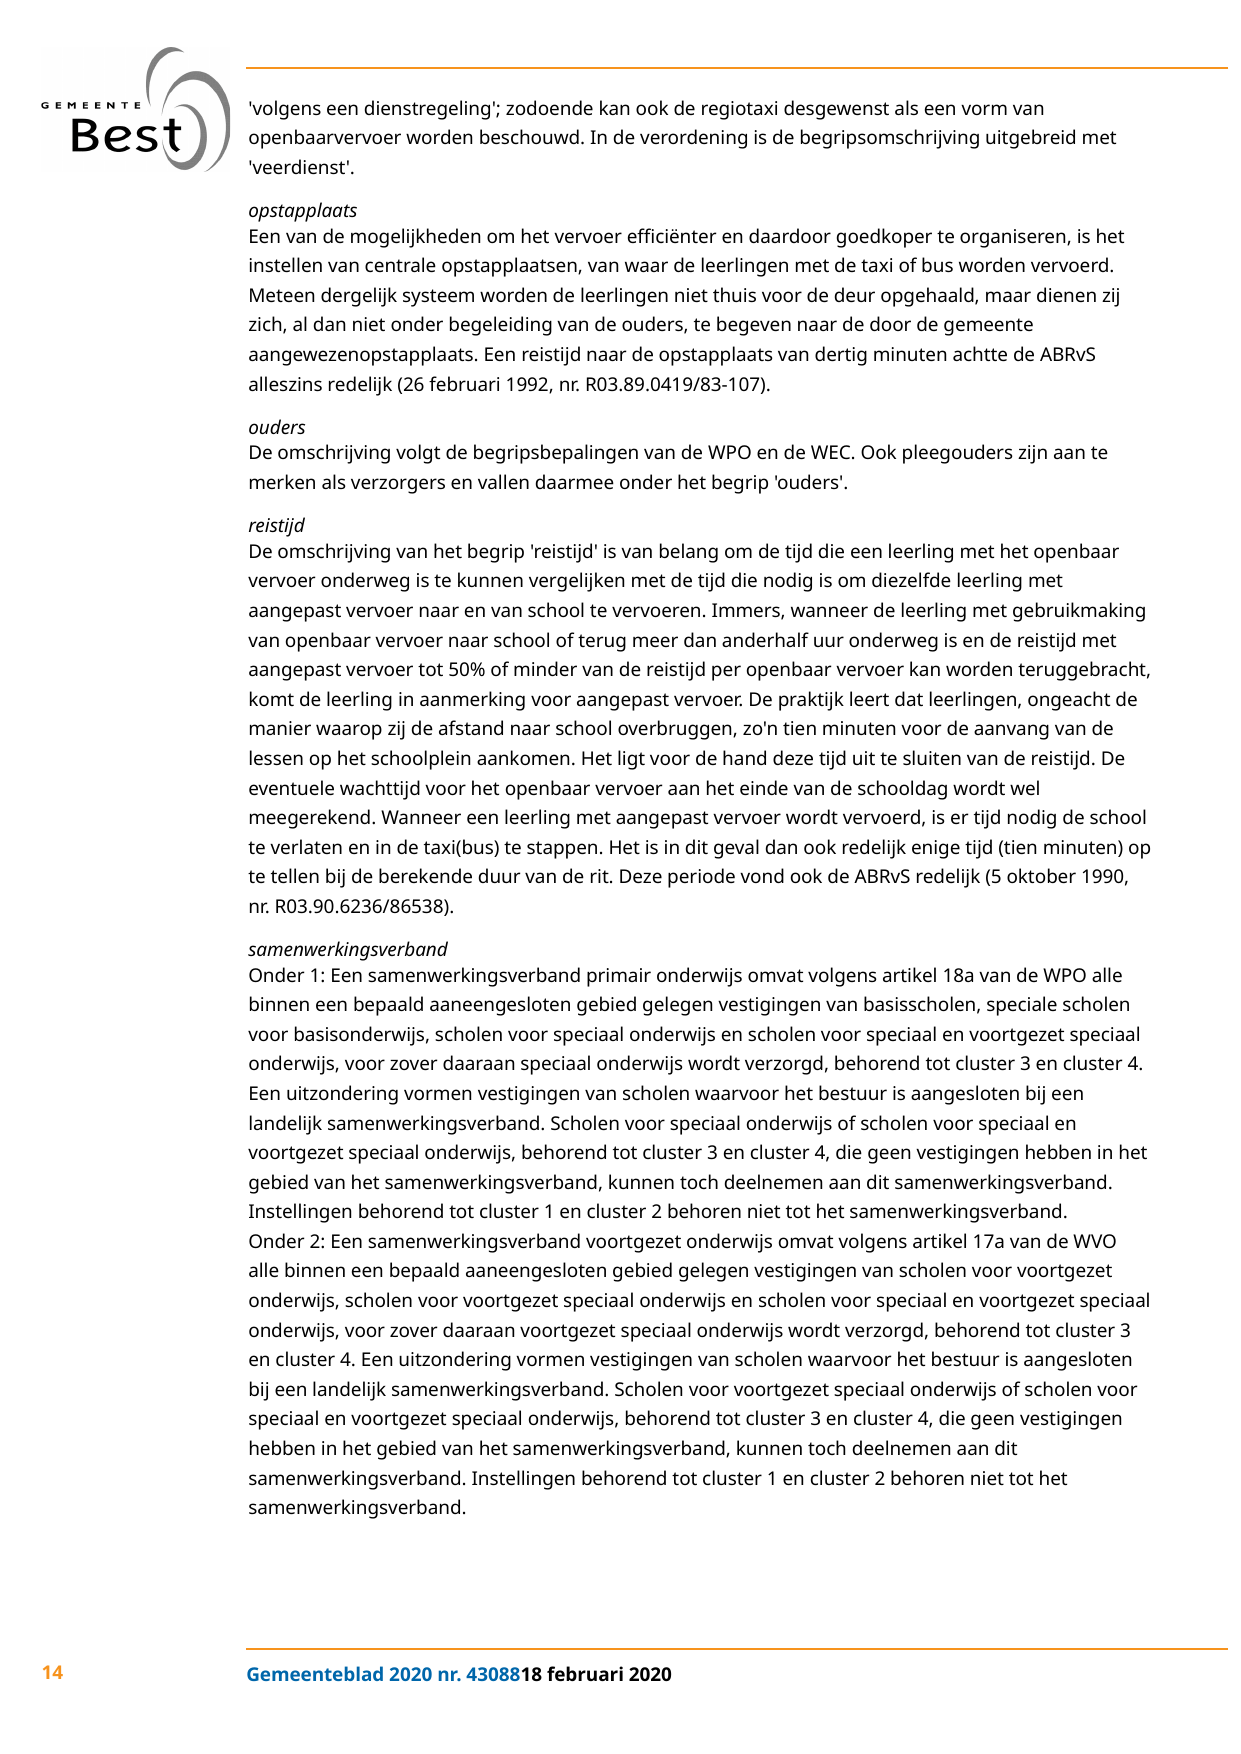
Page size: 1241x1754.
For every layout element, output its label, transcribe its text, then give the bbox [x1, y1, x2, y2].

text Onder 2: Een samenwerkingsverband voortgezet onderwijs omvat volgens artikel 17a van de WVO alle binnen een bepaald aaneengesloten gebied gelegen vestigingen van scholen voor voortgezet onderwijs, scholen voor voortgezet speciaal onderwijs en scholen voor speciaal en voortgezet speciaal onderwijs, voor zover daaraan voortgezet speciaal onderwijs wordt verzorgd, behorend tot cluster 3 en cluster 4. Een uitzondering vormen vestigingen van scholen waarvoor het bestuur is aangesloten bij een landelijk samenwerkingsverband. Scholen voor voortgezet speciaal onderwijs of scholen voor speciaal en voortgezet speciaal onderwijs, behorend tot cluster 3 en cluster 4, die geen vestigingen hebben in het gebied van het samenwerkingsverband, kunnen toch deelnemen aan dit samenwerkingsverband. Instellingen behorend tot cluster 1 en cluster 2 behoren niet tot het samenwerkingsverband. [248, 1228, 1152, 1520]
text samenwerkingsverband [248, 936, 1152, 962]
text De omschrijving van het begrip 'reistijd' is van belang om de tijd die een leerling met het openbaar vervoer onderweg is te kunnen vergelijken met de tijd die nodig is om diezelfde leerling met aangepast vervoer naar en van school te vervoeren. Immers, wanneer de leerling met gebruikmaking van openbaar vervoer naar school of terug meer dan anderhalf uur onderweg is en de reistijd met aangepast vervoer tot 50% of minder van de reistijd per openbaar vervoer kan worden teruggebracht, komt de leerling in aanmerking voor aangepast vervoer. De praktijk leert dat leerlingen, ongeacht de manier waarop zij de afstand naar school overbruggen, zo'n tien minuten voor de aanvang van de lessen op het schoolplein aankomen. Het ligt voor de hand deze tijd uit te sluiten van de reistijd. De eventuele wachttijd voor het openbaar vervoer aan het einde van de schooldag wordt wel meegerekend. Wanneer een leerling met aangepast vervoer wordt vervoerd, is er tijd nodig de school te verlaten en in de taxi(bus) te stappen. Het is in dit geval dan ook redelijk enige tijd (tien minuten) op te tellen bij de berekende duur van de rit. Deze periode vond ook de ABRvS redelijk (5 oktober 1990, nr. R03.90.6236/86538). [248, 538, 1152, 919]
text 'volgens een dienstregeling'; zodoende kan ook de regiotaxi desgewenst als een vorm van openbaarvervoer worden beschouwd. In de verordening is de begripsomschrijving uitgebreid met 'veerdienst'. [248, 95, 1152, 180]
text Een van de mogelijkheden om het vervoer efficiënter en daardoor goedkoper te organiseren, is het instellen van centrale opstapplaatsen, van waar de leerlingen met de taxi of bus worden vervoerd. Meteen dergelijk systeem worden de leerlingen niet thuis voor de deur opgehaald, maar dienen zij zich, al dan niet onder begeleiding van de ouders, te begeven naar de door de gemeente aangewezenopstapplaats. Een reistijd naar de opstapplaats van dertig minuten achtte de ABRvS alleszins redelijk (26 februari 1992, nr. R03.89.0419/83-107). [248, 223, 1152, 396]
text opstapplaats [248, 197, 1152, 223]
text ouders [248, 414, 1152, 439]
picture [41, 47, 231, 172]
text De omschrijving volgt de begripsbepalingen van de WPO en de WEC. Ook pleegouders zijn aan te merken als verzorgers en vallen daarmee onder het begrip 'ouders'. [248, 439, 1152, 495]
text Onder 1: Een samenwerkingsverband primair onderwijs omvat volgens artikel 18a van de WPO alle binnen een bepaald aaneengesloten gebied gelegen vestigingen van basisscholen, speciale scholen voor basisonderwijs, scholen voor speciaal onderwijs en scholen voor speciaal en voortgezet speciaal onderwijs, voor zover daaraan speciaal onderwijs wordt verzorgd, behorend tot cluster 3 en cluster 4. Een uitzondering vormen vestigingen van scholen waarvoor het bestuur is aangesloten bij een landelijk samenwerkingsverband. Scholen voor speciaal onderwijs of scholen voor speciaal en voortgezet speciaal onderwijs, behorend tot cluster 3 en cluster 4, die geen vestigingen hebben in het gebied van het samenwerkingsverband, kunnen toch deelnemen aan dit samenwerkingsverband. Instellingen behorend tot cluster 1 en cluster 2 behoren niet tot het samenwerkingsverband. [248, 962, 1152, 1224]
text reistijd [248, 512, 1152, 538]
